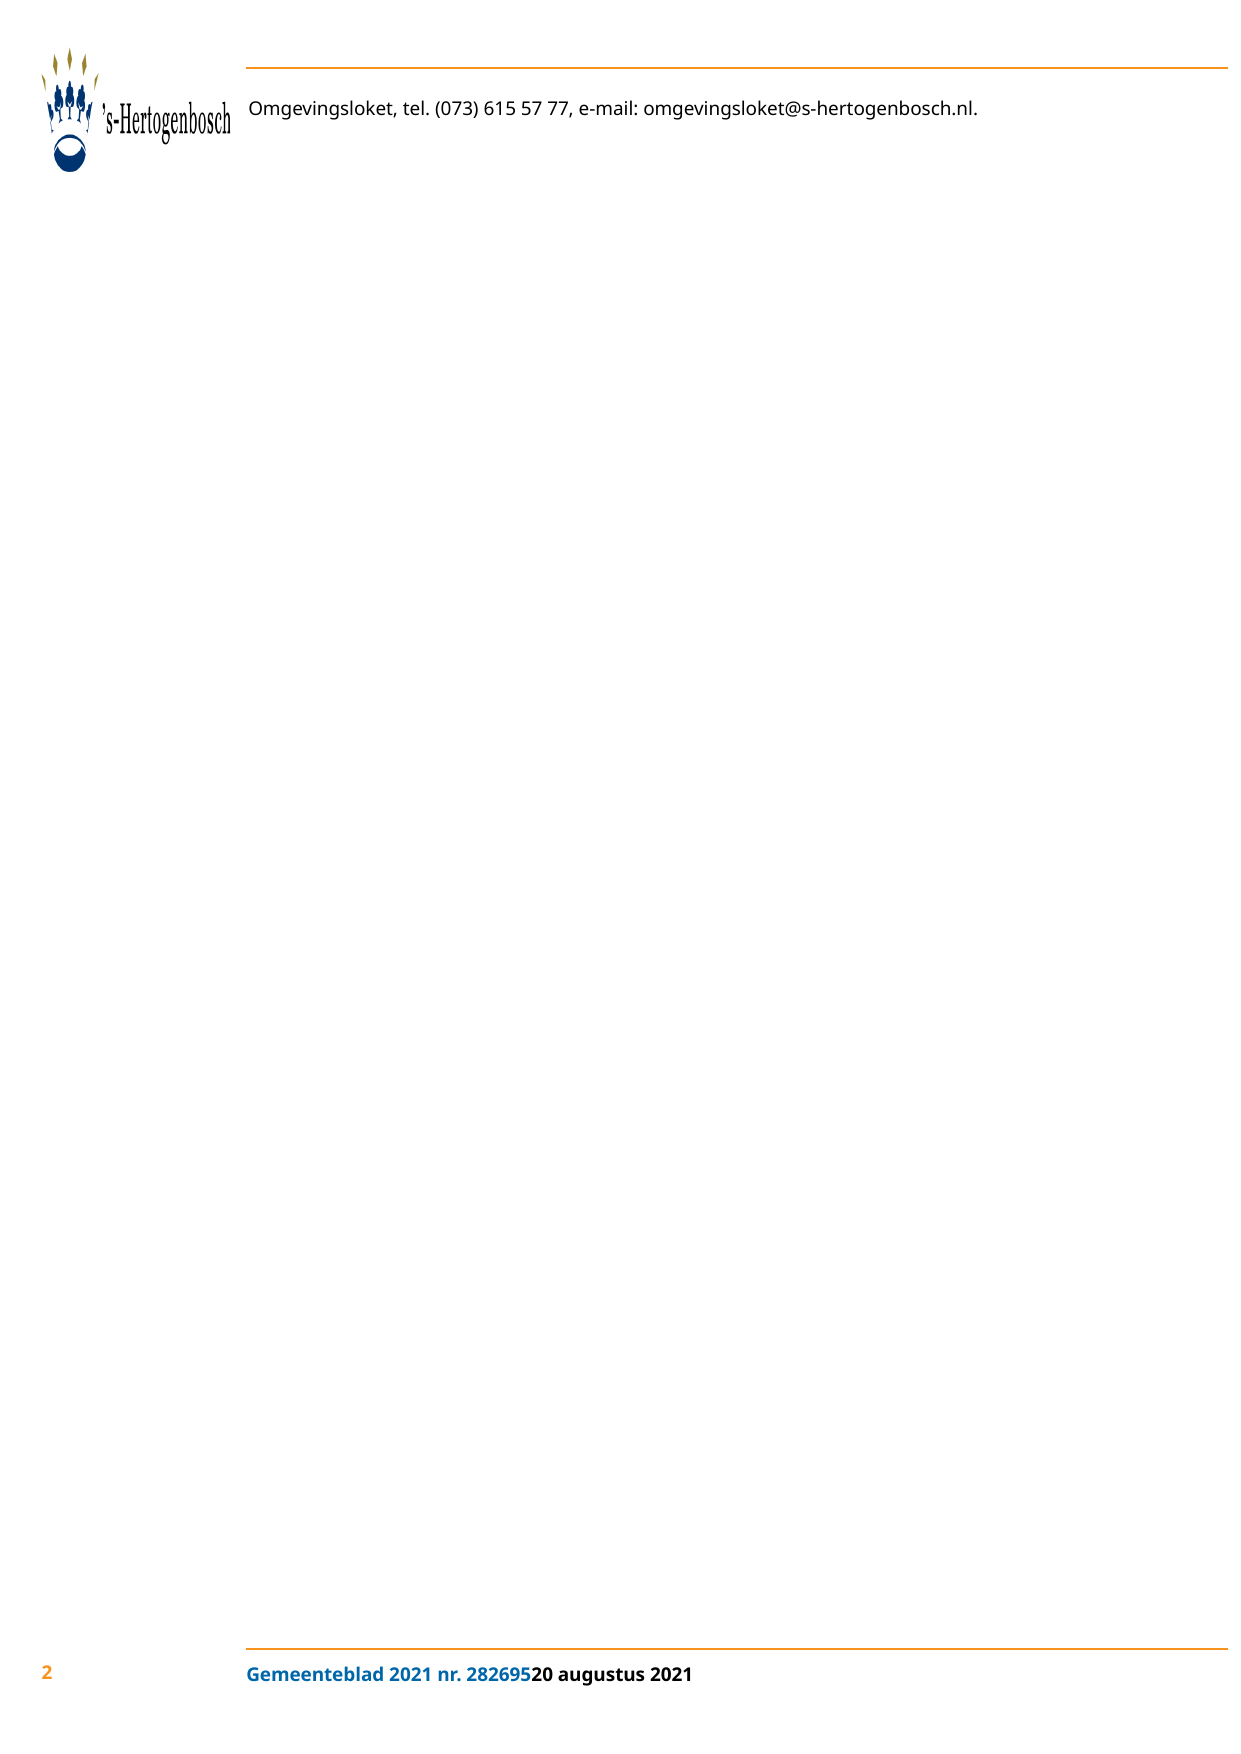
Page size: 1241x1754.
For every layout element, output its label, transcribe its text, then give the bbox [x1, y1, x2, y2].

text Omgevingsloket, tel. (073) 615 57 77, e-mail: omgevingsloket@s-hertogenbosch.nl. [248, 95, 1152, 121]
picture [41, 47, 231, 172]
